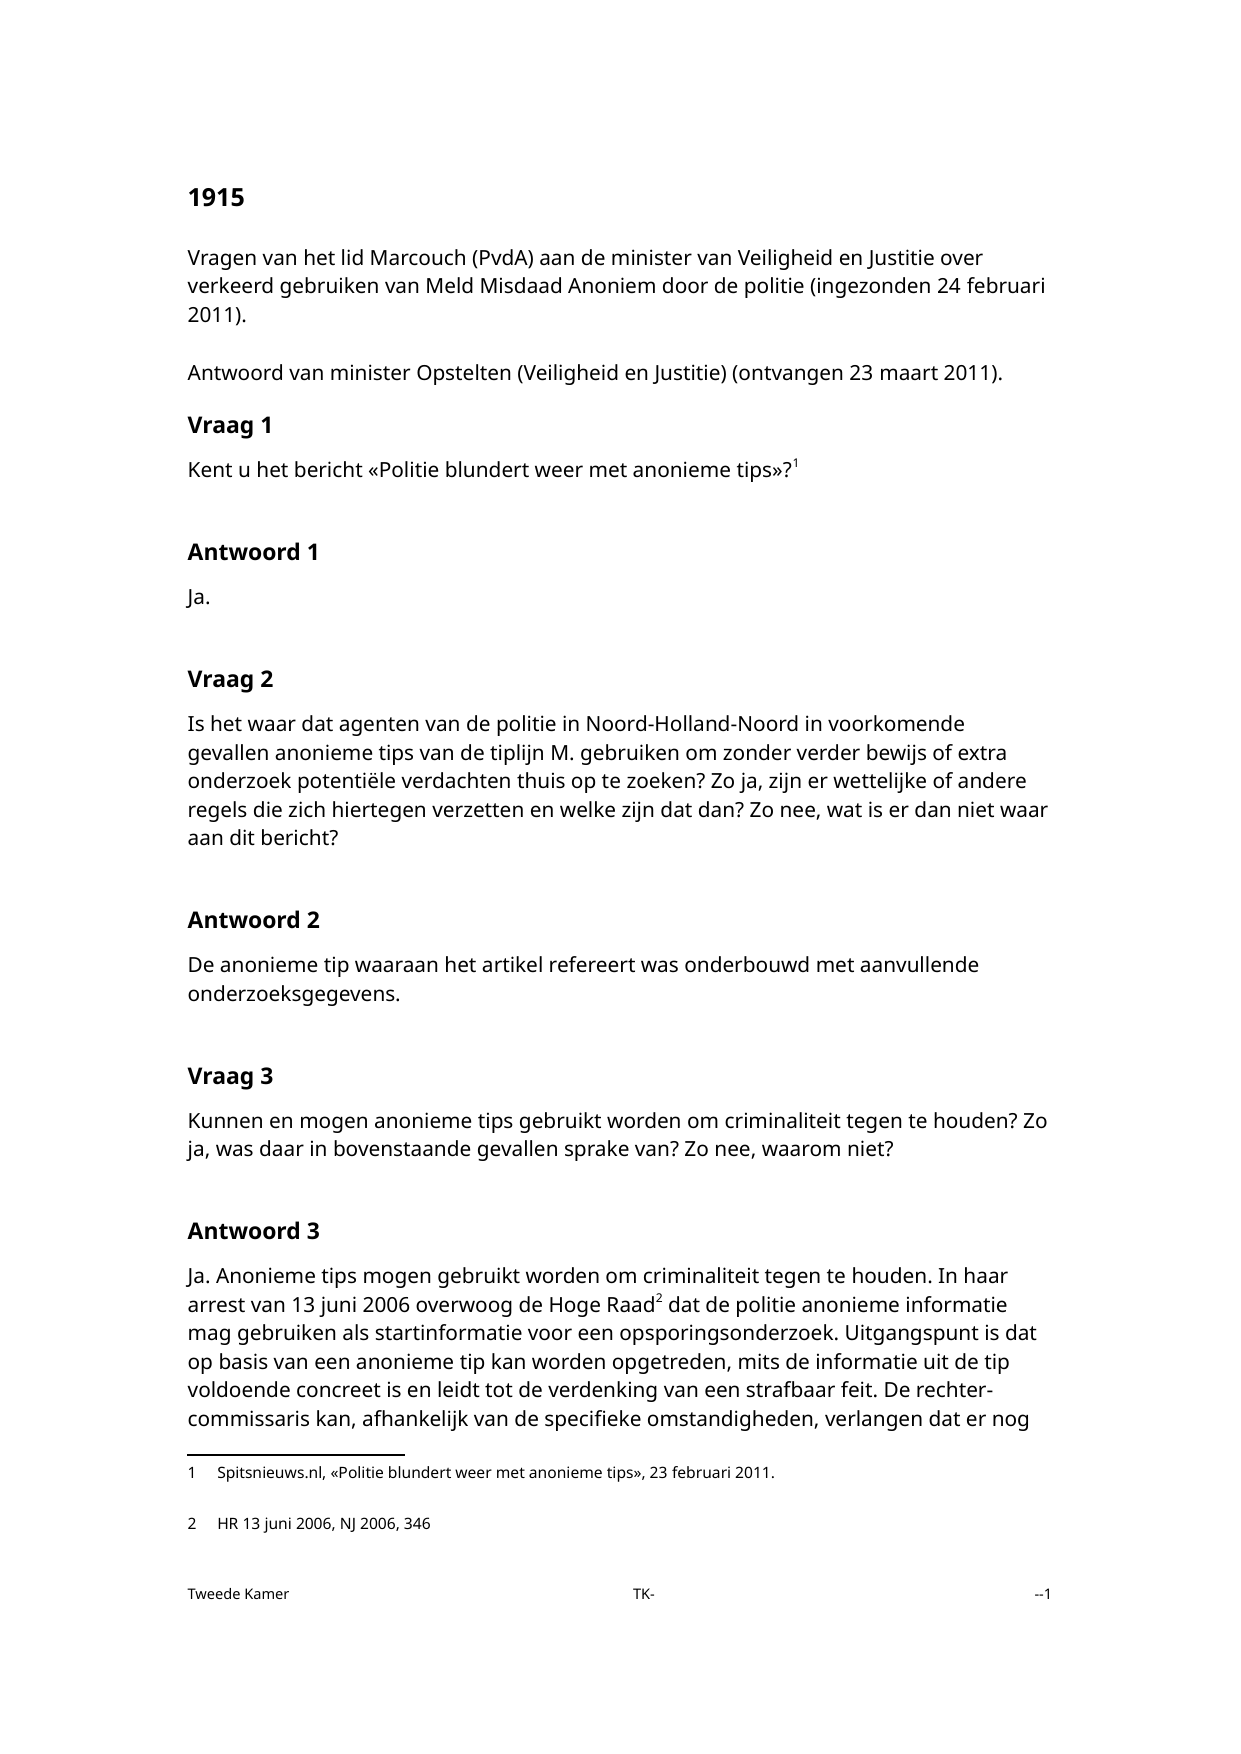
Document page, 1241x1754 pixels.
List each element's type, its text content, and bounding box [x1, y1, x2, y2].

text HR 13 juni 2006, NJ 2006, 346 [187, 1506, 1053, 1534]
text Kent u het bericht «Politie blundert weer met anonieme tips»? [187, 455, 1053, 483]
subtitle Antwoord 2 [187, 904, 1053, 935]
subtitle Vraag 3 [187, 1060, 1053, 1091]
text Is het waar dat agenten van de politie in Noord-Holland-Noord in voorkomende gevallen anonieme tips van de tiplijn M. gebruiken om zonder verder bewijs of extra onderzoek potentiële verdachten thuis op te zoeken? Zo ja, zijn er wettelijke of andere regels die zich hiertegen verzetten en welke zijn dat dan? Zo nee, wat is er dan niet waar aan dit bericht? [187, 709, 1053, 852]
text 1915 [187, 179, 1053, 213]
text De anonieme tip waaraan het artikel refereert was onderbouwd met aanvullende onderzoeksgegevens. [187, 950, 1053, 1007]
text Vragen van het lid Marcouch (PvdA) aan de minister van Veiligheid en Justitie over verkeerd gebruiken van Meld Misdaad Anoniem door de politie (ingezonden 24 februari 2011). [187, 243, 1053, 328]
subtitle Antwoord 1 [187, 536, 1053, 567]
subtitle Vraag 2 [187, 663, 1053, 694]
text Kunnen en mogen anonieme tips gebruikt worden om criminaliteit tegen te houden? Zo ja, was daar in bovenstaande gevallen sprake van? Zo nee, waarom niet? [187, 1106, 1053, 1163]
text Spitsnieuws.nl, «Politie blundert weer met anonieme tips», 23 februari 2011. [187, 1447, 1053, 1476]
subtitle Vraag 1 [187, 409, 1053, 440]
subtitle Antwoord 3 [187, 1215, 1053, 1247]
text Ja. Anonieme tips mogen gebruikt worden om criminaliteit tegen te houden. In haar arrest van 13 juni 2006 overwoog de Hoge Raad dat de politie anonieme informatie mag gebruiken als startinformatie voor een opsporingsonderzoek. Uitgangspunt is dat op basis van een anonieme tip kan worden opgetreden, mits de informatie uit de tip voldoende concreet is en leidt tot de verdenking van een strafbaar feit. De rechter-commissaris kan, afhankelijk van de specifieke omstandigheden, verlangen dat er nog [187, 1262, 1053, 1432]
text Ja. [187, 582, 1053, 611]
text Antwoord van minister Opstelten (Veiligheid en Justitie) (ontvangen 23 maart 2011). [187, 358, 1053, 386]
